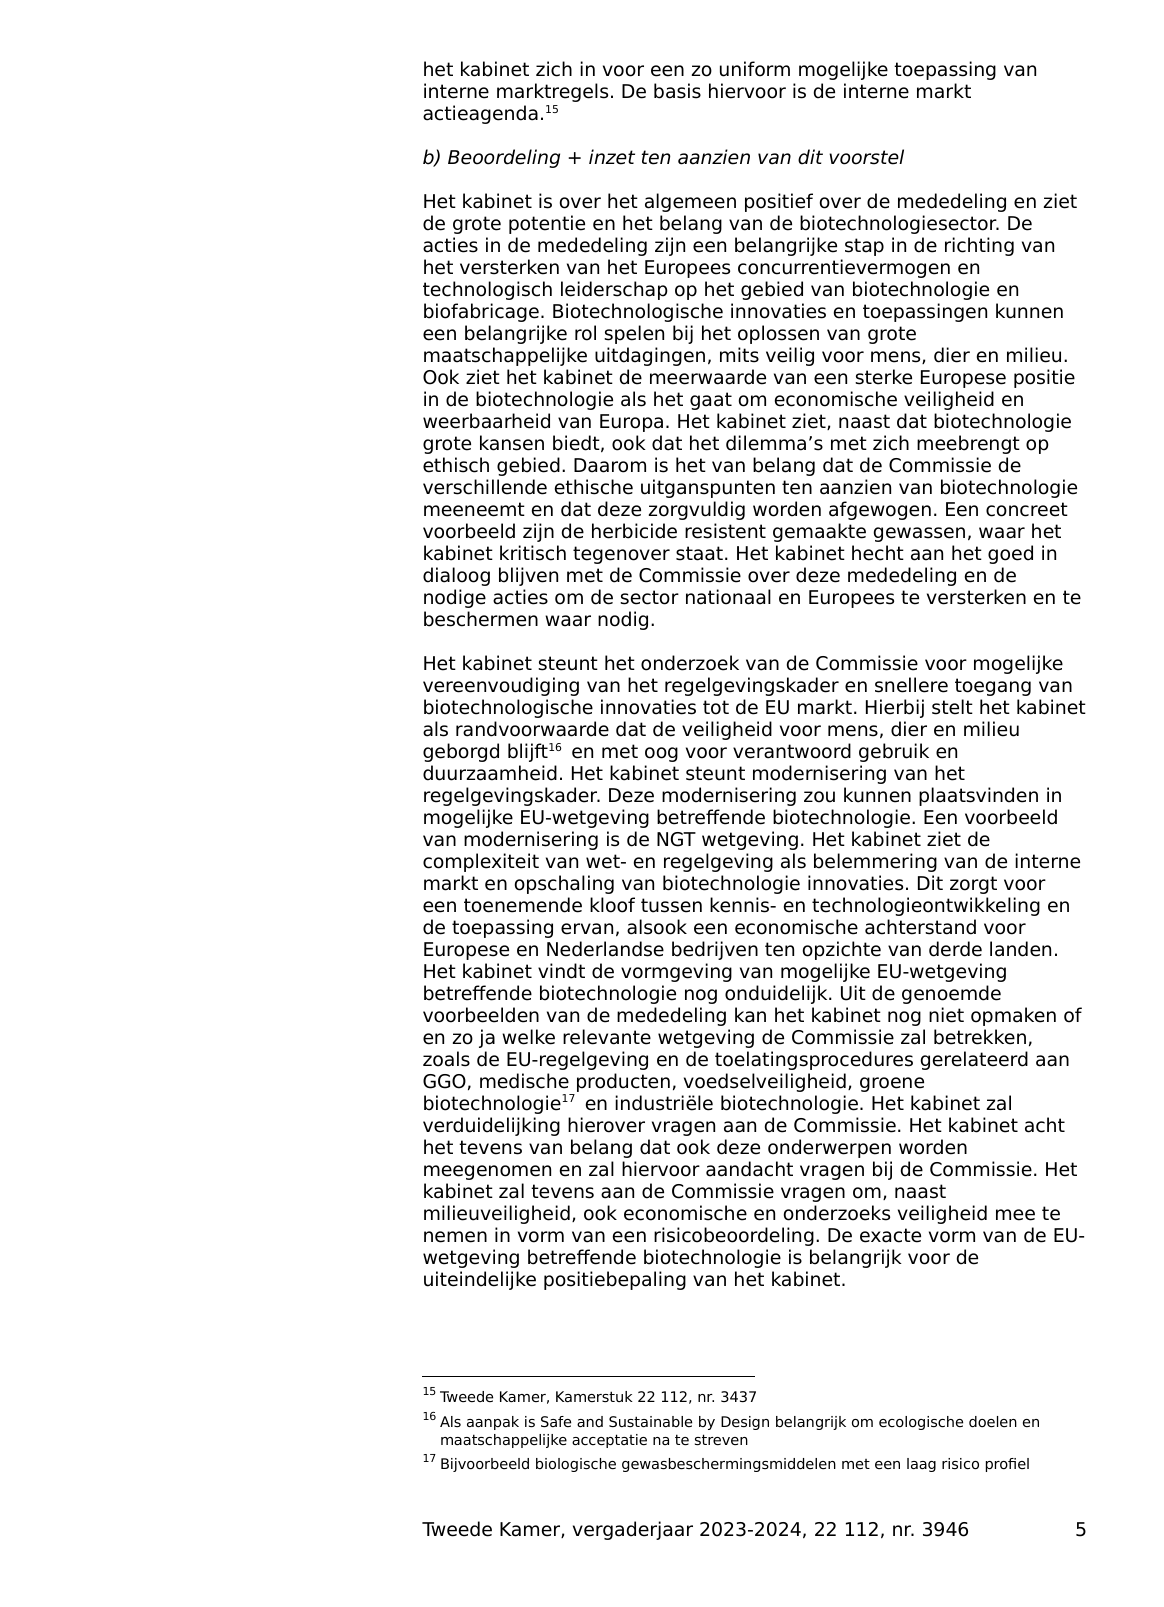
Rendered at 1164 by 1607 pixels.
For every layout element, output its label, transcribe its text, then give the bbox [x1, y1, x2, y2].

text Tweede Kamer, Kamerstuk 22 112, nr. 3437 [422, 1385, 1087, 1407]
text Het kabinet is over het algemeen positief over de mededeling en ziet de grote potentie en het belang van de biotechnologiesector. De acties in de mededeling zijn een belangrijke stap in de richting van het versterken van het Europees concurrentievermogen en technologisch leiderschap op het gebied van biotechnologie en biofabricage. Biotechnologische innovaties en toepassingen kunnen een belangrijke rol spelen bij het oplossen van grote maatschappelijke uitdagingen, mits veilig voor mens, dier en milieu. Ook ziet het kabinet de meerwaarde van een sterke Europese positie in de biotechnologie als het gaat om economische veiligheid en weerbaarheid van Europa. Het kabinet ziet, naast dat biotechnologie grote kansen biedt, ook dat het dilemma’s met zich meebrengt op ethisch gebied. Daarom is het van belang dat de Commissie de verschillende ethische uitganspunten ten aanzien van biotechnologie meeneemt en dat deze zorgvuldig worden afgewogen. Een concreet voorbeeld zijn de herbicide resistent gemaakte gewassen, waar het kabinet kritisch tegenover staat. Het kabinet hecht aan het goed in dialoog blijven met de Commissie over deze mededeling en de nodige acties om de sector nationaal en Europees te versterken en te beschermen waar nodig. [422, 191, 1087, 631]
text Bijvoorbeeld biologische gewasbeschermingsmiddelen met een laag risico profiel [422, 1452, 1087, 1474]
text Als aanpak is Safe and Sustainable by Design belangrijk om ecologische doelen en maatschappelijke acceptatie na te streven [422, 1410, 1087, 1449]
text Het kabinet steunt het onderzoek van de Commissie voor mogelijke vereenvoudiging van het regelgevingskader en snellere toegang van biotechnologische innovaties tot de EU markt. Hierbij stelt het kabinet als randvoorwaarde dat de veiligheid voor mens, dier en milieu geborgd blijft en met oog voor verantwoord gebruik en duurzaamheid. Het kabinet steunt modernisering van het regelgevingskader. Deze modernisering zou kunnen plaatsvinden in mogelijke EU-wetgeving betreffende biotechnologie. Een voorbeeld van modernisering is de NGT wetgeving. Het kabinet ziet de complexiteit van wet- en regelgeving als belemmering van de interne markt en opschaling van biotechnologie innovaties. Dit zorgt voor een toenemende kloof tussen kennis- en technologieontwikkeling en de toepassing ervan, alsook een economische achterstand voor Europese en Nederlandse bedrijven ten opzichte van derde landen. Het kabinet vindt de vormgeving van mogelijke EU-wetgeving betreffende biotechnologie nog onduidelijk. Uit de genoemde voorbeelden van de mededeling kan het kabinet nog niet opmaken of en zo ja welke relevante wetgeving de Commissie zal betrekken, zoals de EU-regelgeving en de toelatingsprocedures gerelateerd aan GGO, medische producten, voedselveiligheid, groene biotechnologie en industriële biotechnologie. Het kabinet zal verduidelijking hierover vragen aan de Commissie. Het kabinet acht het tevens van belang dat ook deze onderwerpen worden meegenomen en zal hiervoor aandacht vragen bij de Commissie. Het kabinet zal tevens aan de Commissie vragen om, naast milieuveiligheid, ook economische en onderzoeks veiligheid mee te nemen in vorm van een risicobeoordeling. De exacte vorm van de EU-wetgeving betreffende biotechnologie is belangrijk voor de uiteindelijke positiebepaling van het kabinet. [422, 653, 1087, 1291]
subtitle b) Beoordeling + inzet ten aanzien van dit voorstel [422, 147, 1087, 169]
text het kabinet zich in voor een zo uniform mogelijke toepassing van interne marktregels. De basis hiervoor is de interne markt actieagenda. [422, 59, 1087, 125]
